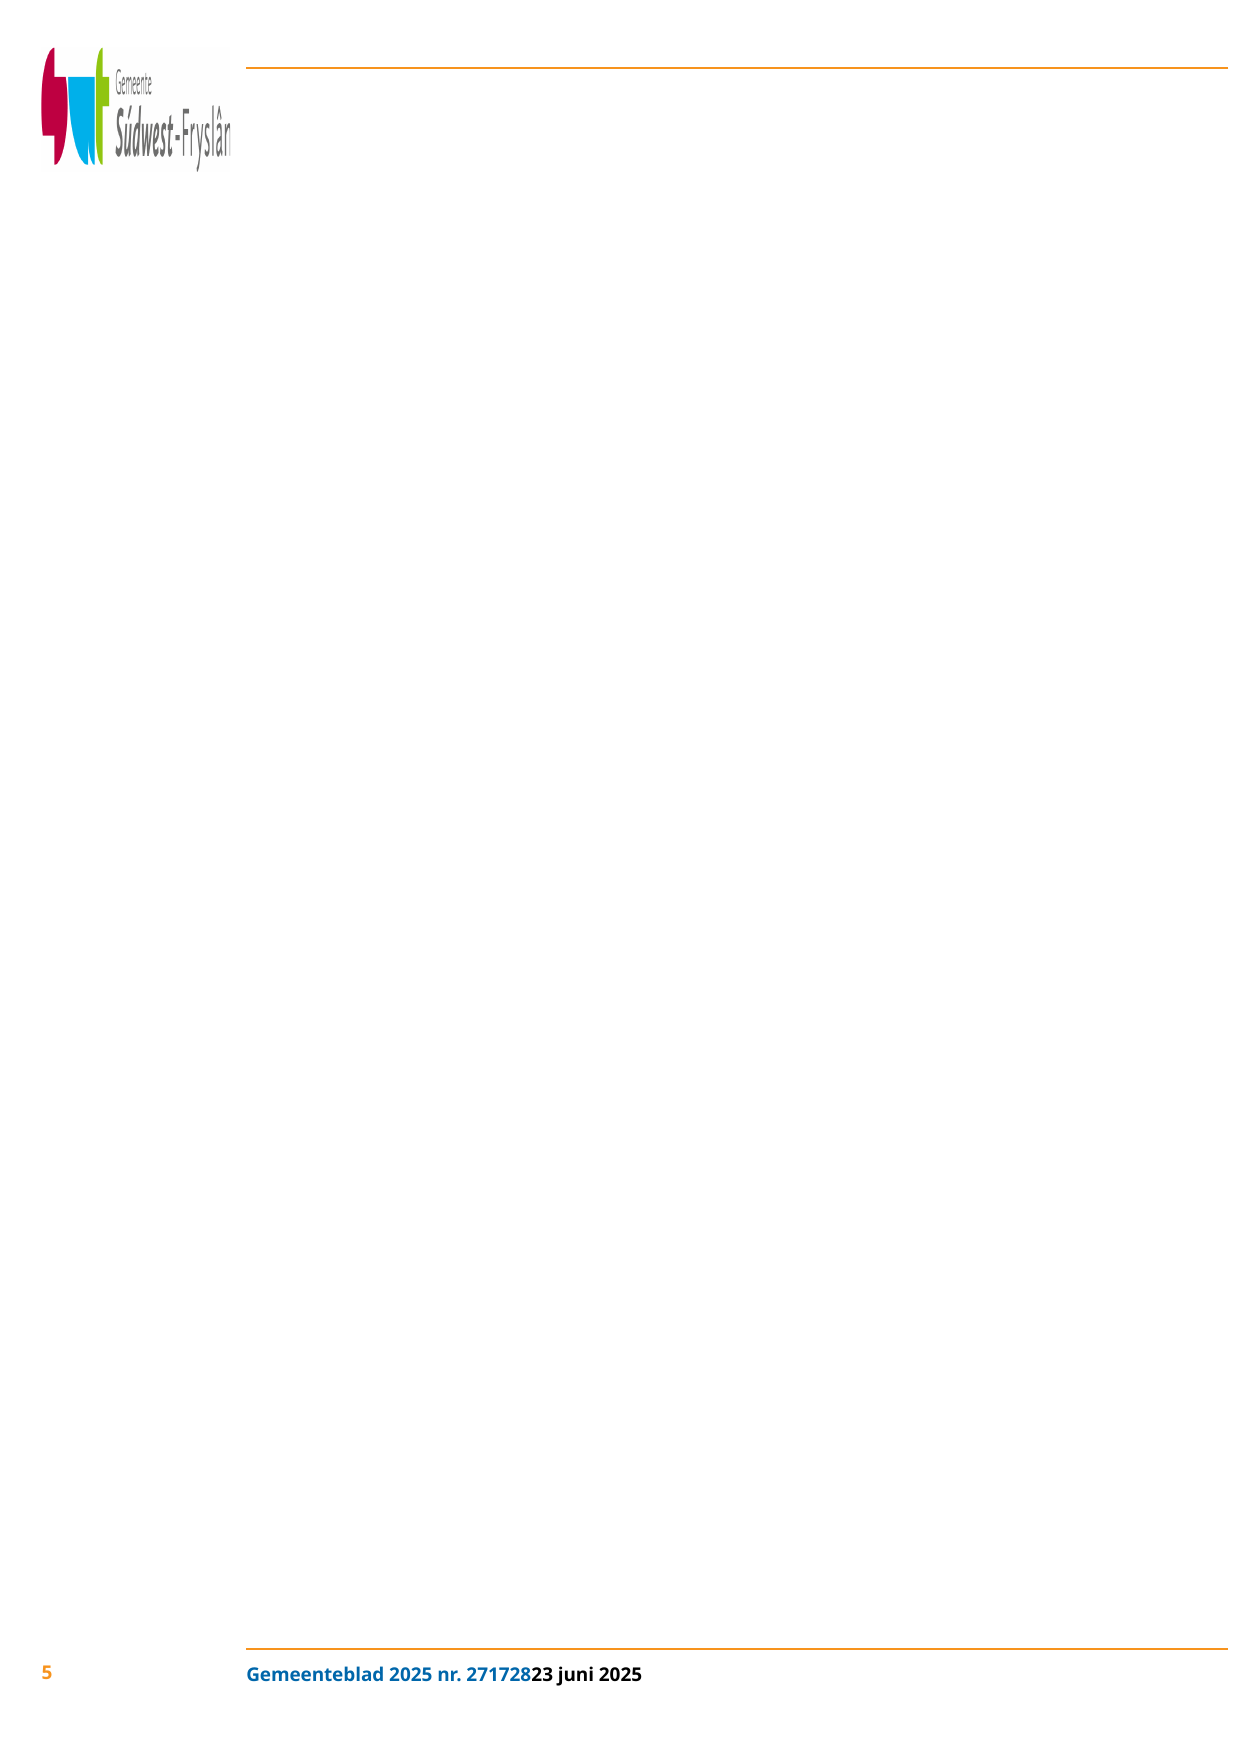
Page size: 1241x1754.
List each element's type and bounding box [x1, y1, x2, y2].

picture [41, 47, 231, 172]
